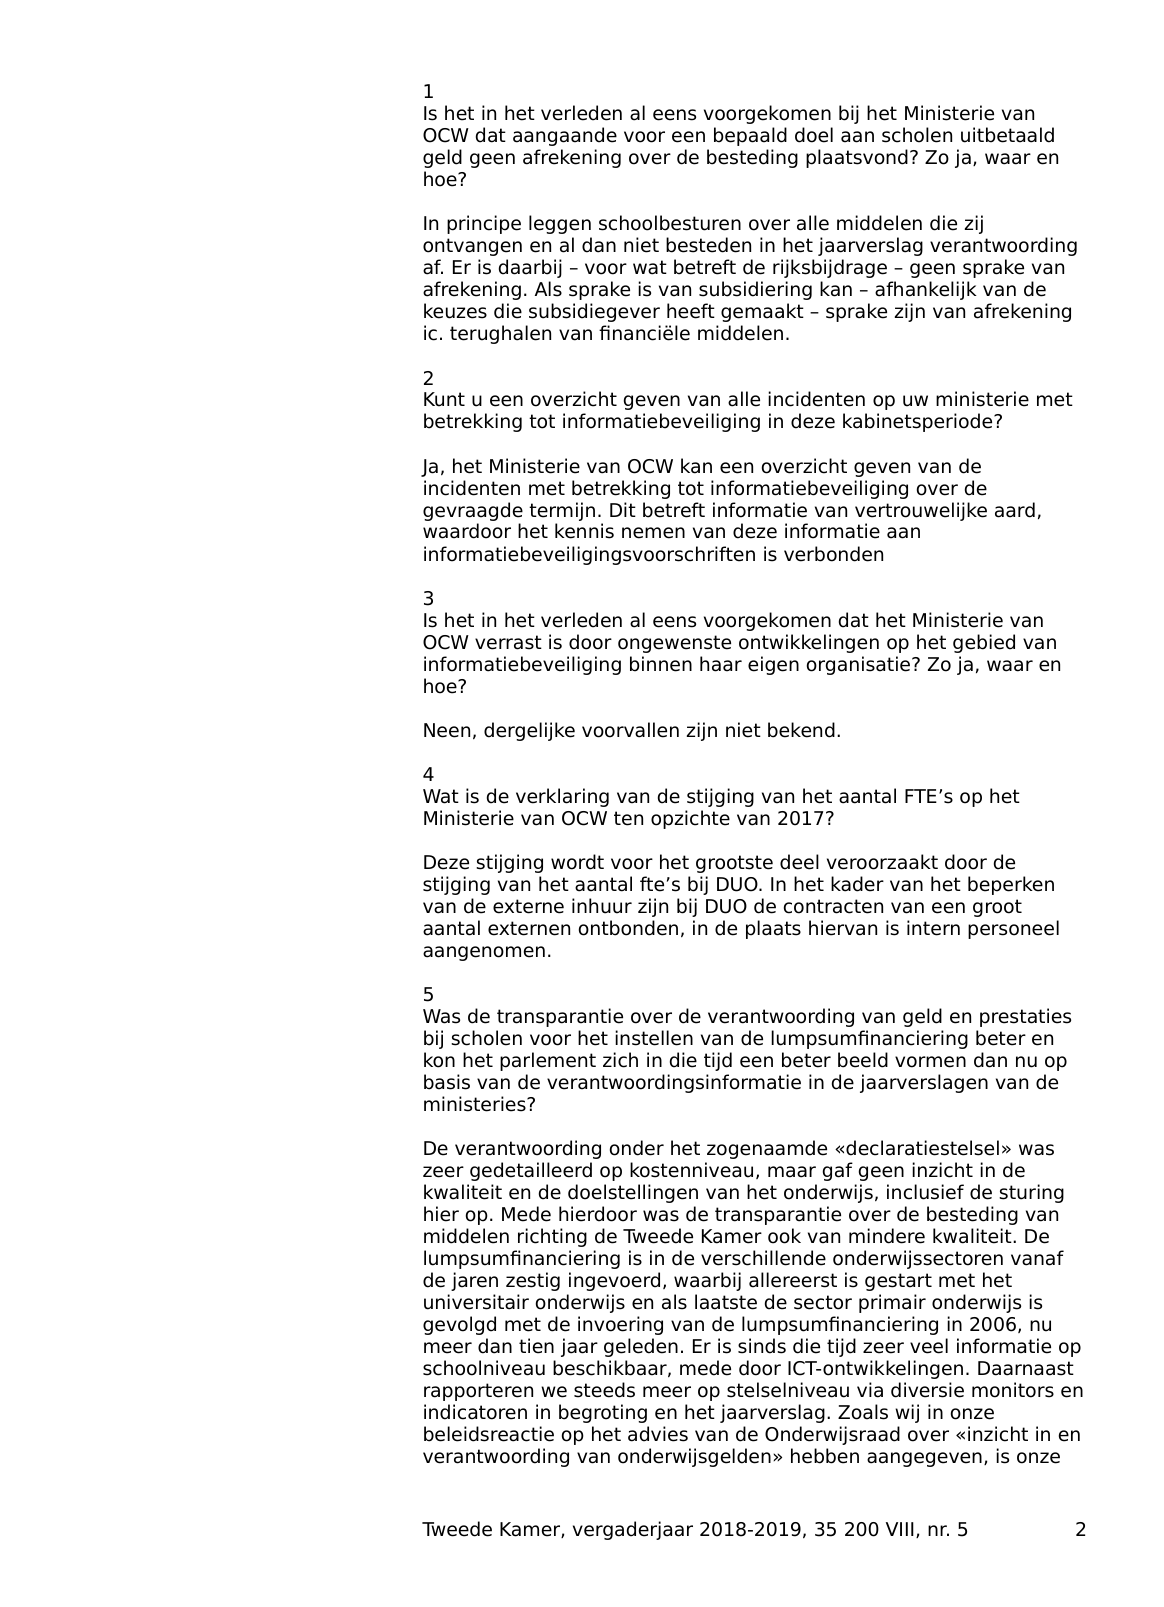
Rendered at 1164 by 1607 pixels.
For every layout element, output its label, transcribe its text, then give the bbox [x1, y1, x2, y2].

text 4 [422, 764, 1087, 786]
text Kunt u een overzicht geven van alle incidenten op uw ministerie met betrekking tot informatiebeveiliging in deze kabinetsperiode? [422, 389, 1087, 433]
text Is het in het verleden al eens voorgekomen bij het Ministerie van OCW dat aangaande voor een bepaald doel aan scholen uitbetaald geld geen afrekening over de besteding plaatsvond? Zo ja, waar en hoe? [422, 103, 1087, 191]
text Deze stijging wordt voor het grootste deel veroorzaakt door de stijging van het aantal fte’s bij DUO. In het kader van het beperken van de externe inhuur zijn bij DUO de contracten van een groot aantal externen ontbonden, in de plaats hiervan is intern personeel aangenomen. [422, 852, 1087, 962]
text Was de transparantie over de verantwoording van geld en prestaties bij scholen voor het instellen van de lumpsumfinanciering beter en kon het parlement zich in die tijd een beter beeld vormen dan nu op basis van de verantwoordingsinformatie in de jaarverslagen van de ministeries? [422, 1006, 1087, 1116]
text Wat is de verklaring van de stijging van het aantal FTE’s op het Ministerie van OCW ten opzichte van 2017? [422, 786, 1087, 830]
text 2 [422, 367, 1087, 389]
text 5 [422, 984, 1087, 1006]
text Ja, het Ministerie van OCW kan een overzicht geven van de incidenten met betrekking tot informatiebeveiliging over de gevraagde termijn. Dit betreft informatie van vertrouwelijke aard, waardoor het kennis nemen van deze informatie aan informatiebeveiligingsvoorschriften is verbonden [422, 456, 1087, 565]
text Is het in het verleden al eens voorgekomen dat het Ministerie van OCW verrast is door ongewenste ontwikkelingen op het gebied van informatiebeveiliging binnen haar eigen organisatie? Zo ja, waar en hoe? [422, 609, 1087, 697]
text Neen, dergelijke voorvallen zijn niet bekend. [422, 720, 1087, 742]
text De verantwoording onder het zogenaamde «declaratiestelsel» was zeer gedetailleerd op kostenniveau, maar gaf geen inzicht in de kwaliteit en de doelstellingen van het onderwijs, inclusief de sturing hier op. Mede hierdoor was de transparantie over de besteding van middelen richting de Tweede Kamer ook van mindere kwaliteit. De lumpsumfinanciering is in de verschillende onderwijssectoren vanaf de jaren zestig ingevoerd, waarbij allereerst is gestart met het universitair onderwijs en als laatste de sector primair onderwijs is gevolgd met de invoering van de lumpsumfinanciering in 2006, nu meer dan tien jaar geleden. Er is sinds die tijd zeer veel informatie op schoolniveau beschikbaar, mede door ICT-ontwikkelingen. Daarnaast rapporteren we steeds meer op stelselniveau via diversie monitors en indicatoren in begroting en het jaarverslag. Zoals wij in onze beleidsreactie op het advies van de Onderwijsraad over «inzicht in en verantwoording van onderwijsgelden» hebben aangegeven, is onze [422, 1138, 1087, 1468]
text In principe leggen schoolbesturen over alle middelen die zij ontvangen en al dan niet besteden in het jaarverslag verantwoording af. Er is daarbij – voor wat betreft de rijksbijdrage – geen sprake van afrekening. Als sprake is van subsidiering kan – afhankelijk van de keuzes die subsidiegever heeft gemaakt – sprake zijn van afrekening ic. terughalen van financiële middelen. [422, 213, 1087, 345]
text 3 [422, 588, 1087, 609]
text 1 [422, 81, 1087, 103]
